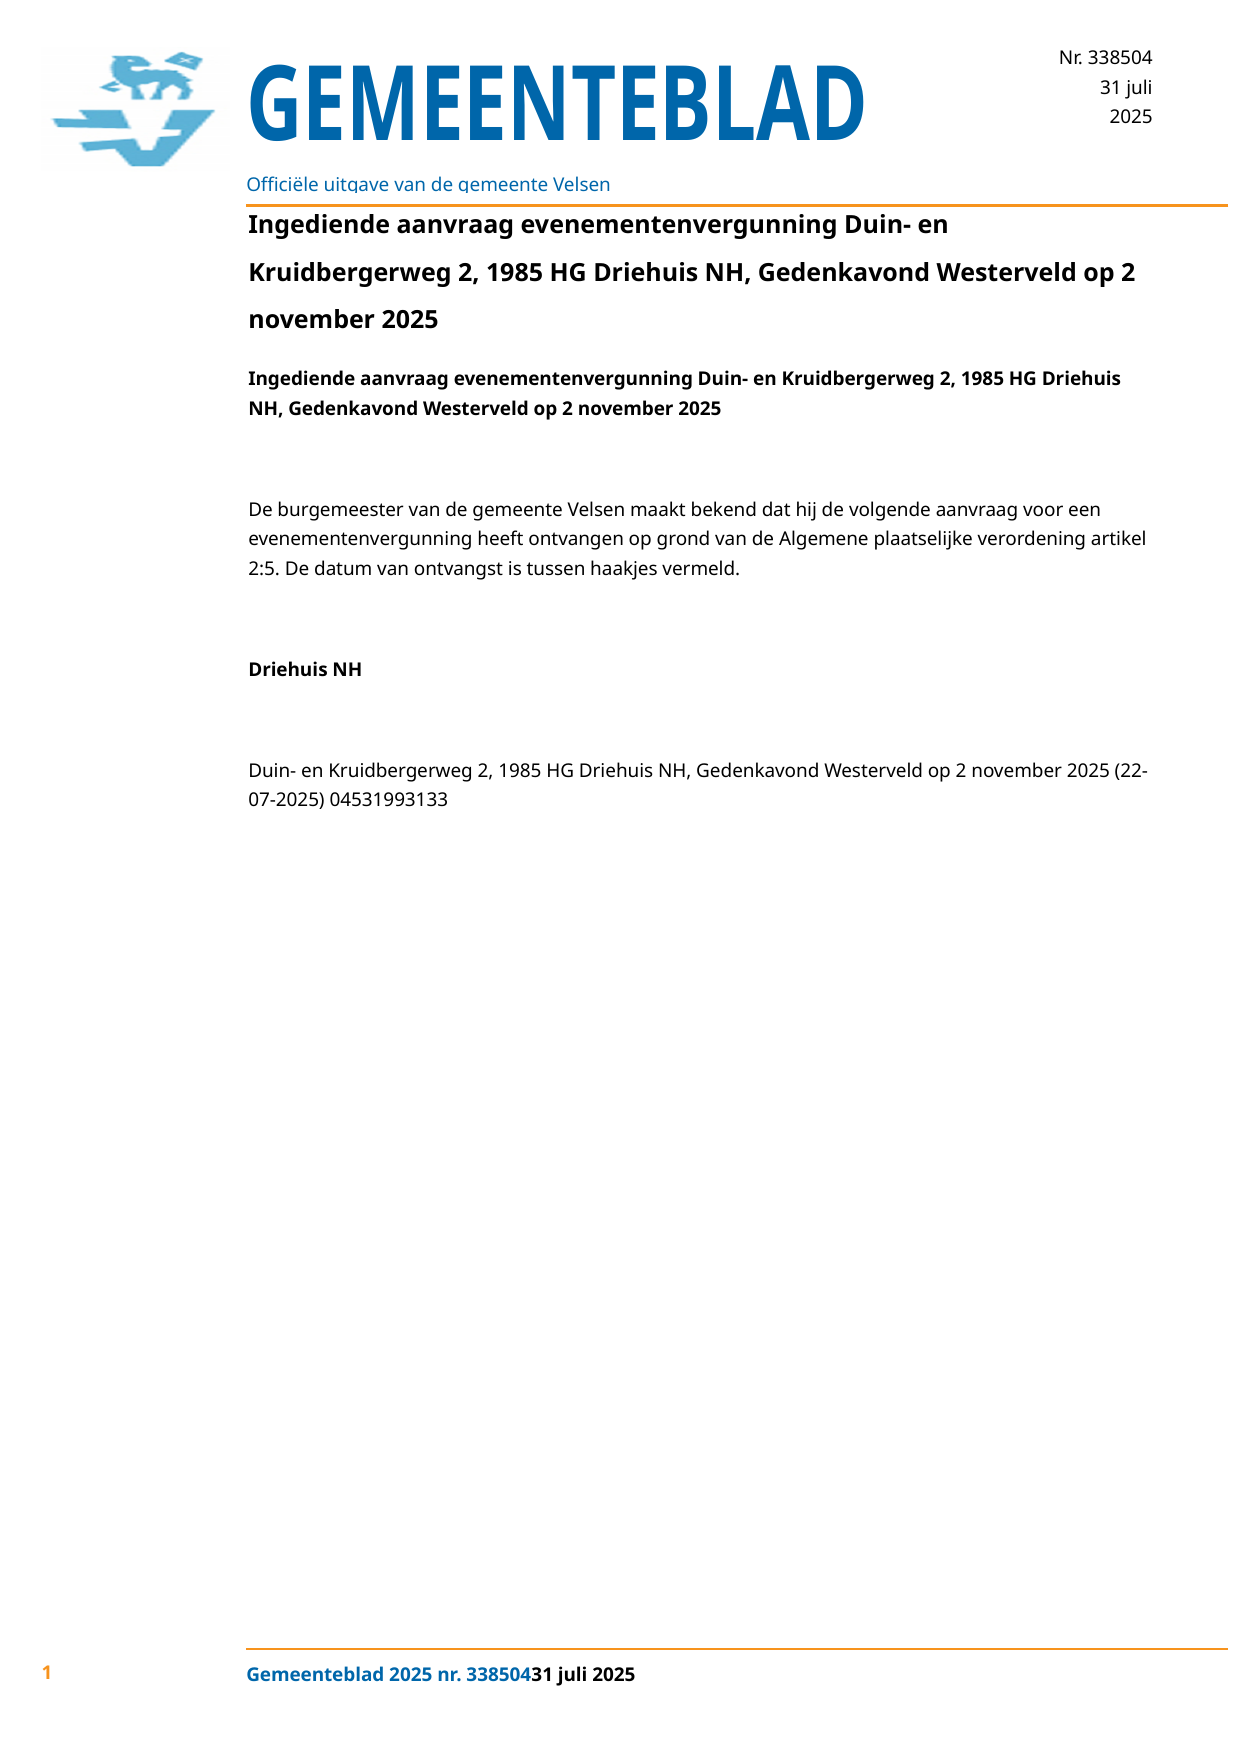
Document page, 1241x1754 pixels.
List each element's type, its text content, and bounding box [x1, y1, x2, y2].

text Duin- en Kruidbergerweg 2, 1985 HG Driehuis NH, Gedenkavond Westerveld op 2 november 2025 (22-07-2025) 04531993133 [248, 757, 1152, 812]
text Ingediende aanvraag evenementenvergunning Duin- en Kruidbergerweg 2, 1985 HG Driehuis NH, Gedenkavond Westerveld op 2 november 2025 [248, 207, 1152, 336]
text Driehuis NH [248, 656, 1152, 682]
text Ingediende aanvraag evenementenvergunning Duin- en Kruidbergerweg 2, 1985 HG Driehuis NH, Gedenkavond Westerveld op 2 november 2025 [248, 366, 1152, 421]
picture [41, 47, 231, 172]
text De burgemeester van de gemeente Velsen maakt bekend dat hij de volgende aanvraag voor een evenementenvergunning heeft ontvangen op grond van de Algemene plaatselijke verordening artikel 2:5. De datum van ontvangst is tussen haakjes vermeld. [248, 496, 1152, 581]
